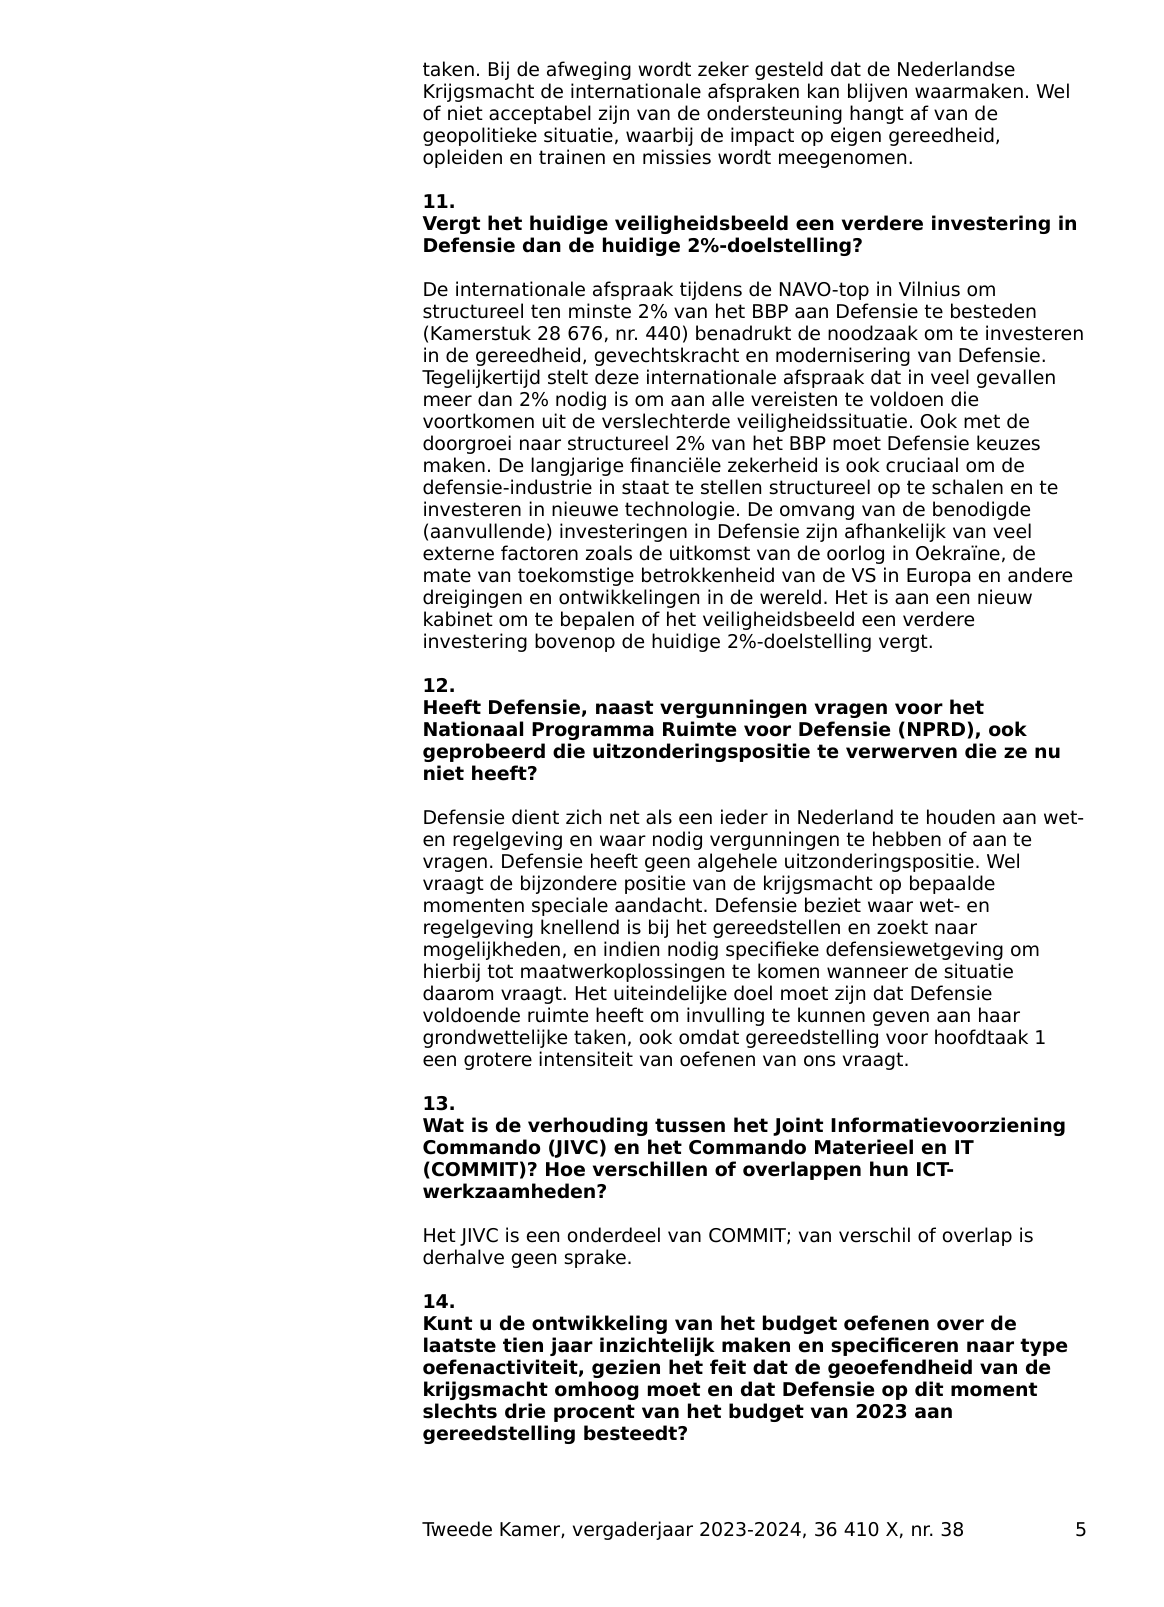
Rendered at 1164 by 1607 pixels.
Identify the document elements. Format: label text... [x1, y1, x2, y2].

text Wat is de verhouding tussen het Joint Informatievoorziening Commando (JIVC) en het Commando Materieel en IT (COMMIT)? Hoe verschillen of overlappen hun ICT-werkzaamheden? [422, 1115, 1087, 1203]
text Het JIVC is een onderdeel van COMMIT; van verschil of overlap is derhalve geen sprake. [422, 1225, 1087, 1269]
text Heeft Defensie, naast vergunningen vragen voor het Nationaal Programma Ruimte voor Defensie (NPRD), ook geprobeerd die uitzonderingspositie te verwerven die ze nu niet heeft? [422, 697, 1087, 785]
text De internationale afspraak tijdens de NAVO-top in Vilnius om structureel ten minste 2% van het BBP aan Defensie te besteden (Kamerstuk 28 676, nr. 440) benadrukt de noodzaak om te investeren in de gereedheid, gevechtskracht en modernisering van Defensie. Tegelijkertijd stelt deze internationale afspraak dat in veel gevallen meer dan 2% nodig is om aan alle vereisten te voldoen die voortkomen uit de verslechterde veiligheidssituatie. Ook met de doorgroei naar structureel 2% van het BBP moet Defensie keuzes maken. De langjarige financiële zekerheid is ook cruciaal om de defensie-industrie in staat te stellen structureel op te schalen en te investeren in nieuwe technologie. De omvang van de benodigde (aanvullende) investeringen in Defensie zijn afhankelijk van veel externe factoren zoals de uitkomst van de oorlog in Oekraïne, de mate van toekomstige betrokkenheid van de VS in Europa en andere dreigingen en ontwikkelingen in de wereld. Het is aan een nieuw kabinet om te bepalen of het veiligheidsbeeld een verdere investering bovenop de huidige 2%-doelstelling vergt. [422, 279, 1087, 653]
text taken. Bij de afweging wordt zeker gesteld dat de Nederlandse Krijgsmacht de internationale afspraken kan blijven waarmaken. Wel of niet acceptabel zijn van de ondersteuning hangt af van de geopolitieke situatie, waarbij de impact op eigen gereedheid, opleiden en trainen en missies wordt meegenomen. [422, 59, 1087, 169]
text 13. [422, 1093, 1087, 1115]
text Kunt u de ontwikkeling van het budget oefenen over de laatste tien jaar inzichtelijk maken en specificeren naar type oefenactiviteit, gezien het feit dat de geoefendheid van de krijgsmacht omhoog moet en dat Defensie op dit moment slechts drie procent van het budget van 2023 aan gereedstelling besteedt? [422, 1313, 1087, 1445]
text 12. [422, 675, 1087, 697]
text Vergt het huidige veiligheidsbeeld een verdere investering in Defensie dan de huidige 2%-doelstelling? [422, 213, 1087, 257]
text Defensie dient zich net als een ieder in Nederland te houden aan wet- en regelgeving en waar nodig vergunningen te hebben of aan te vragen. Defensie heeft geen algehele uitzonderingspositie. Wel vraagt de bijzondere positie van de krijgsmacht op bepaalde momenten speciale aandacht. Defensie beziet waar wet- en regelgeving knellend is bij het gereedstellen en zoekt naar mogelijkheden, en indien nodig specifieke defensiewetgeving om hierbij tot maatwerkoplossingen te komen wanneer de situatie daarom vraagt. Het uiteindelijke doel moet zijn dat Defensie voldoende ruimte heeft om invulling te kunnen geven aan haar grondwettelijke taken, ook omdat gereedstelling voor hoofdtaak 1 een grotere intensiteit van oefenen van ons vraagt. [422, 807, 1087, 1071]
text 14. [422, 1291, 1087, 1313]
text 11. [422, 191, 1087, 213]
